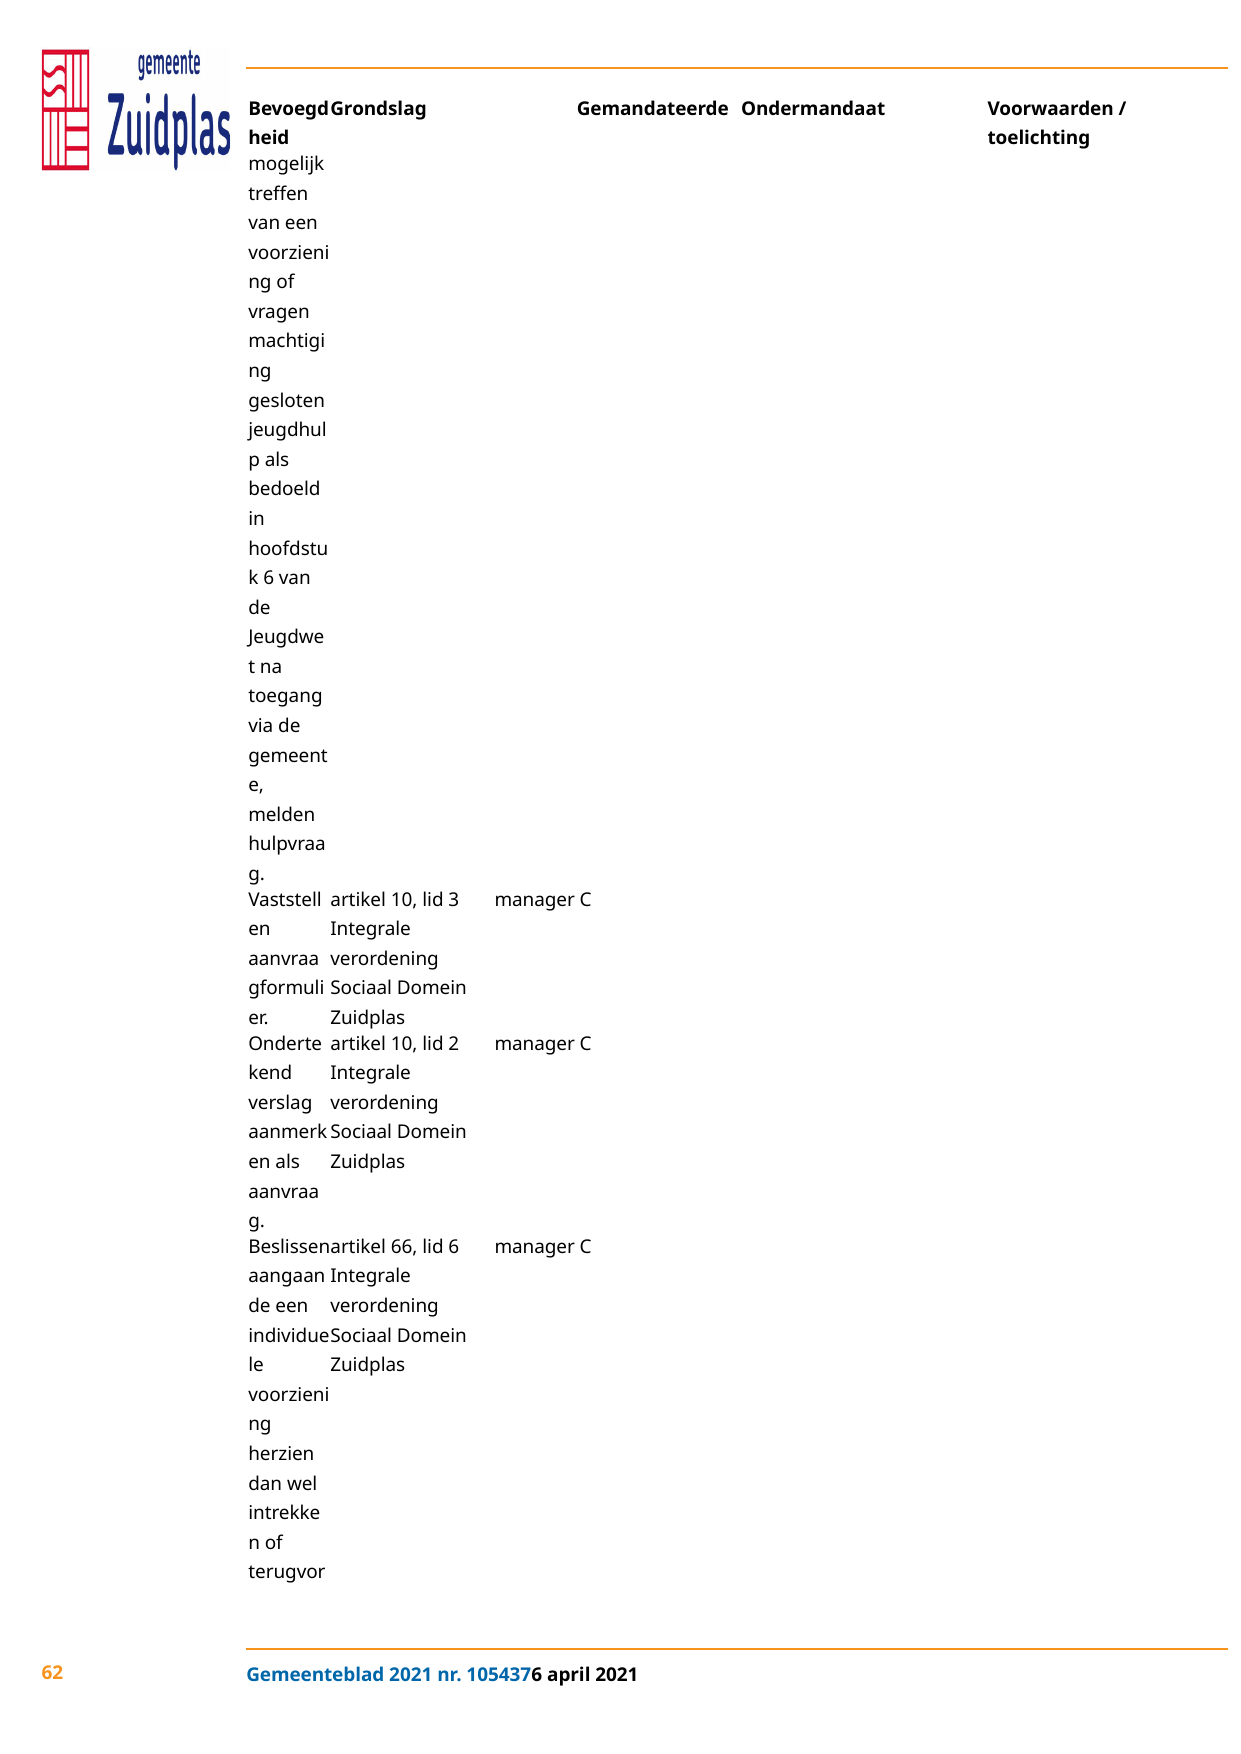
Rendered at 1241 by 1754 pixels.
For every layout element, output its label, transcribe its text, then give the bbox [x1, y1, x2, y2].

table_cell [823, 886, 1152, 1030]
table_cell [823, 1233, 1152, 1584]
table_cell [659, 1233, 823, 1584]
table_cell [659, 150, 823, 886]
picture [41, 47, 231, 172]
table_cell artikel 10, lid 3 Integrale verordening Sociaal Domein Zuidplas [330, 886, 494, 1030]
table_cell Ondertekend verslag aanmerken als aanvraag. [248, 1030, 330, 1233]
table_header Bevoegdheid [248, 95, 330, 150]
table_cell [659, 1030, 823, 1233]
table_header Gemandateerde [577, 95, 741, 150]
table_cell [494, 150, 659, 886]
table_header Voorwaarden / toelichting [987, 95, 1152, 150]
table_cell Beslissen aangaande een individuele voorziening herzien dan wel intrekken of terugvor [248, 1233, 330, 1584]
table_header Ondermandaat [741, 95, 987, 150]
table_cell [659, 886, 823, 1030]
table_cell [330, 150, 494, 886]
table_cell artikel 10, lid 2 Integrale verordening Sociaal Domein Zuidplas [330, 1030, 494, 1233]
table_cell manager C [494, 1030, 659, 1233]
table_cell mogelijk treffen van een voorziening of vragen machtiging gesloten jeugdhulp als bedoeld in hoofdstuk 6 van de Jeugdwet na toegang via de gemeente, melden hulpvraag. [248, 150, 330, 886]
table_cell [823, 150, 1152, 886]
table_cell [823, 1030, 1152, 1233]
table_cell manager C [494, 886, 659, 1030]
table_cell manager C [494, 1233, 659, 1584]
table_header Grondslag [330, 95, 577, 150]
table_cell artikel 66, lid 6 Integrale verordening Sociaal Domein Zuidplas [330, 1233, 494, 1584]
table_cell Vaststellen aanvraagformulier. [248, 886, 330, 1030]
